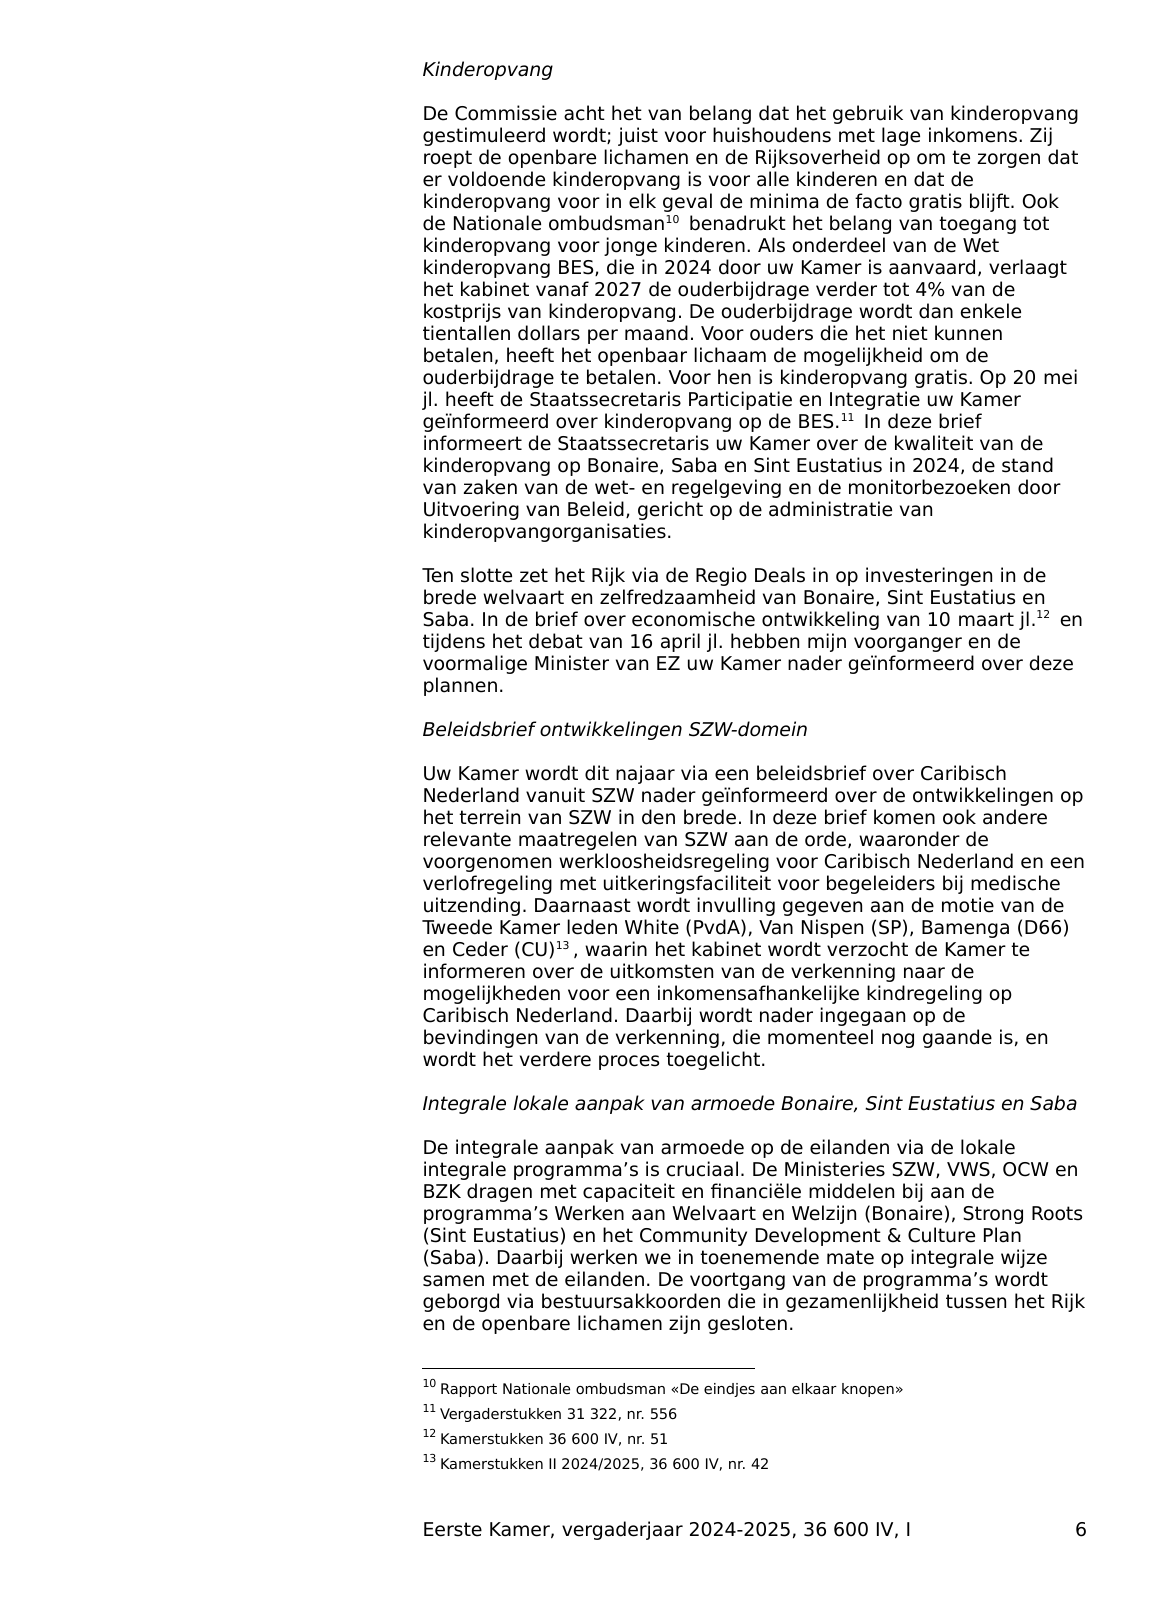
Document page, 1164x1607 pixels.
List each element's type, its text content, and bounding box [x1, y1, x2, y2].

text Ten slotte zet het Rijk via de Regio Deals in op investeringen in de brede welvaart en zelfredzaamheid van Bonaire, Sint Eustatius en Saba. In de brief over economische ontwikkeling van 10 maart jl. en tijdens het debat van 16 april jl. hebben mijn voorganger en de voormalige Minister van EZ uw Kamer nader geïnformeerd over deze plannen. [422, 565, 1087, 697]
text De integrale aanpak van armoede op de eilanden via de lokale integrale programma’s is cruciaal. De Ministeries SZW, VWS, OCW en BZK dragen met capaciteit en financiële middelen bij aan de programma’s Werken aan Welvaart en Welzijn (Bonaire), Strong Roots (Sint Eustatius) en het Community Development & Culture Plan (Saba). Daarbij werken we in toenemende mate op integrale wijze samen met de eilanden. De voortgang van de programma’s wordt geborgd via bestuursakkoorden die in gezamenlijkheid tussen het Rijk en de openbare lichamen zijn gesloten. [422, 1137, 1087, 1335]
subtitle Beleidsbrief ontwikkelingen SZW-domein [422, 719, 1087, 741]
text Kamerstukken 36 600 IV, nr. 51 [422, 1427, 1087, 1449]
text Rapport Nationale ombudsman «De eindjes aan elkaar knopen» [422, 1377, 1087, 1399]
text Vergaderstukken 31 322, nr. 556 [422, 1402, 1087, 1424]
subtitle Kinderopvang [422, 59, 1087, 81]
text De Commissie acht het van belang dat het gebruik van kinderopvang gestimuleerd wordt; juist voor huishoudens met lage inkomens. Zij roept de openbare lichamen en de Rijksoverheid op om te zorgen dat er voldoende kinderopvang is voor alle kinderen en dat de kinderopvang voor in elk geval de minima de facto gratis blijft. Ook de Nationale ombudsman benadrukt het belang van toegang tot kinderopvang voor jonge kinderen. Als onderdeel van de Wet kinderopvang BES, die in 2024 door uw Kamer is aanvaard, verlaagt het kabinet vanaf 2027 de ouderbijdrage verder tot 4% van de kostprijs van kinderopvang. De ouderbijdrage wordt dan enkele tientallen dollars per maand. Voor ouders die het niet kunnen betalen, heeft het openbaar lichaam de mogelijkheid om de ouderbijdrage te betalen. Voor hen is kinderopvang gratis. Op 20 mei jl. heeft de Staatssecretaris Participatie en Integratie uw Kamer geïnformeerd over kinderopvang op de BES. In deze brief informeert de Staatssecretaris uw Kamer over de kwaliteit van de kinderopvang op Bonaire, Saba en Sint Eustatius in 2024, de stand van zaken van de wet- en regelgeving en de monitorbezoeken door Uitvoering van Beleid, gericht op de administratie van kinderopvangorganisaties. [422, 103, 1087, 543]
subtitle Integrale lokale aanpak van armoede Bonaire, Sint Eustatius en Saba [422, 1093, 1087, 1115]
text Uw Kamer wordt dit najaar via een beleidsbrief over Caribisch Nederland vanuit SZW nader geïnformeerd over de ontwikkelingen op het terrein van SZW in den brede. In deze brief komen ook andere relevante maatregelen van SZW aan de orde, waaronder de voorgenomen werkloosheidsregeling voor Caribisch Nederland en een verlofregeling met uitkeringsfaciliteit voor begeleiders bij medische uitzending. Daarnaast wordt invulling gegeven aan de motie van de Tweede Kamer leden White (PvdA), Van Nispen (SP), Bamenga (D66) en Ceder (CU), waarin het kabinet wordt verzocht de Kamer te informeren over de uitkomsten van de verkenning naar de mogelijkheden voor een inkomensafhankelijke kindregeling op Caribisch Nederland. Daarbij wordt nader ingegaan op de bevindingen van de verkenning, die momenteel nog gaande is, en wordt het verdere proces toegelicht. [422, 763, 1087, 1071]
text Kamerstukken II 2024/2025, 36 600 IV, nr. 42 [422, 1452, 1087, 1474]
